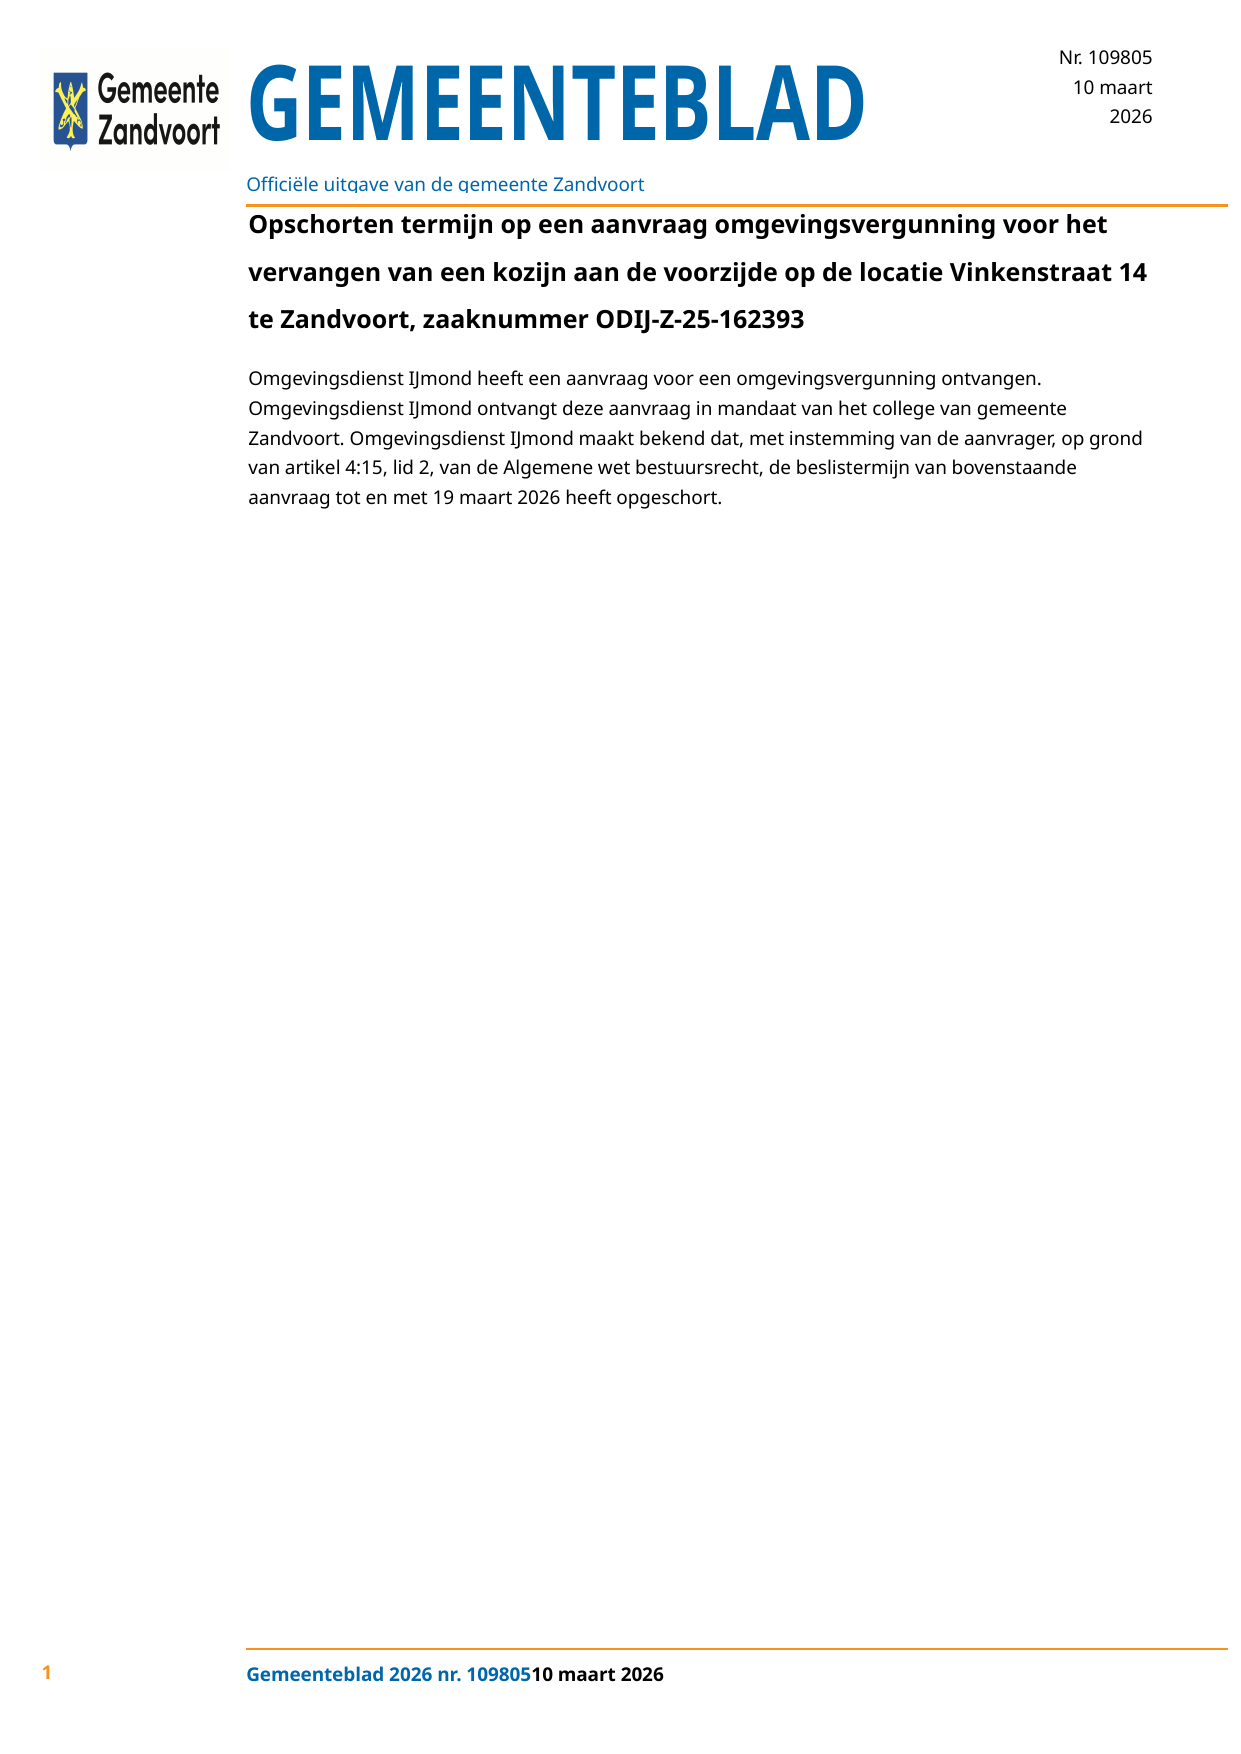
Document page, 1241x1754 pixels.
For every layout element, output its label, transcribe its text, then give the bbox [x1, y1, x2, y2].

text Omgevingsdienst IJmond heeft een aanvraag voor een omgevingsvergunning ontvangen. Omgevingsdienst IJmond ontvangt deze aanvraag in mandaat van het college van gemeente Zandvoort. Omgevingsdienst IJmond maakt bekend dat, met instemming van de aanvrager, op grond van artikel 4:15, lid 2, van de Algemene wet bestuursrecht, de beslistermijn van bovenstaande aanvraag tot en met 19 maart 2026 heeft opgeschort. [248, 366, 1152, 509]
picture [41, 47, 231, 172]
text Opschorten termijn op een aanvraag omgevingsvergunning voor het vervangen van een kozijn aan de voorzijde op de locatie Vinkenstraat 14 te Zandvoort, zaaknummer ODIJ-Z-25-162393 [248, 207, 1152, 336]
